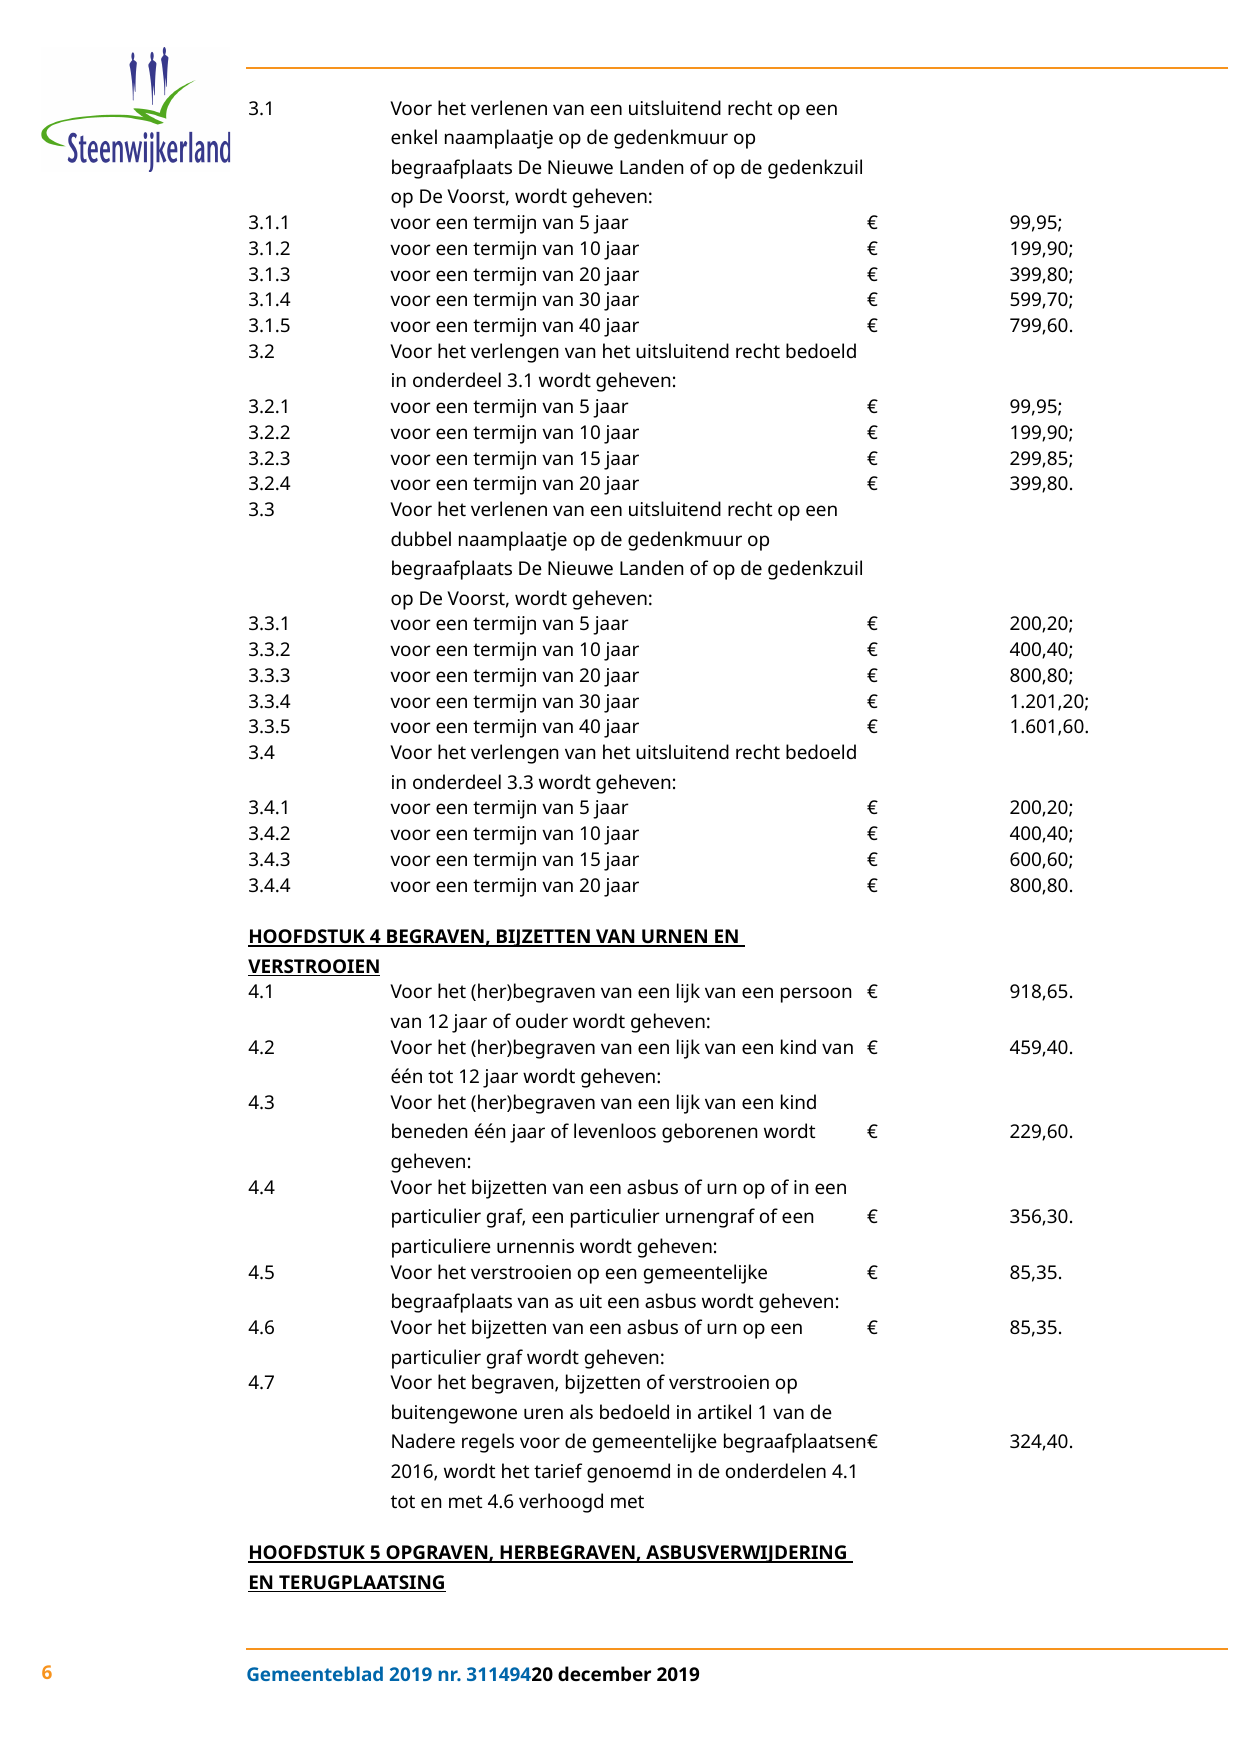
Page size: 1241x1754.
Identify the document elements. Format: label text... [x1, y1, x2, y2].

table_cell 399,80. [1009, 470, 1152, 496]
table_cell 3.2.1 [248, 393, 390, 419]
table_cell € [867, 611, 1009, 636]
table_cell 99,95; [1009, 393, 1152, 419]
table_cell € [867, 445, 1009, 470]
table_cell 599,70; [1009, 286, 1152, 312]
table_cell € [867, 688, 1009, 713]
table_cell [867, 898, 1009, 923]
table_cell Voor het verstrooien op een gemeentelijke begraafplaats van as uit een asbus wordt geheven: [390, 1259, 867, 1314]
table_cell voor een termijn van 30 jaar [390, 286, 867, 312]
table_cell € [867, 286, 1009, 312]
table_cell 4.2 [248, 1034, 390, 1089]
picture [41, 47, 231, 172]
table_cell 4.7 [248, 1370, 390, 1514]
table_cell 85,35. [1009, 1314, 1152, 1369]
table_cell HOOFDSTUK 4 BEGRAVEN, BIJZETTEN VAN URNEN EN VERSTROOIEN [248, 923, 867, 978]
table_cell 3.2.4 [248, 470, 390, 496]
table_cell Voor het verlenen van een uitsluitend recht op een enkel naamplaatje op de gedenkmuur op begraafplaats De Nieuwe Landen of op de gedenkzuil op De Voorst, wordt geheven: [390, 95, 867, 209]
table_cell Voor het (her)begraven van een lijk van een kind van één tot 12 jaar wordt geheven: [390, 1034, 867, 1089]
table_cell € [867, 979, 1009, 1034]
table_cell 799,60. [1009, 312, 1152, 338]
table_cell 1.601,60. [1009, 714, 1152, 739]
table_cell 3.3.2 [248, 636, 390, 662]
table_cell [248, 898, 390, 923]
table_cell voor een termijn van 5 jaar [390, 795, 867, 820]
table_cell voor een termijn van 15 jaar [390, 846, 867, 872]
table_cell Voor het verlengen van het uitsluitend recht bedoeld in onderdeel 3.3 wordt geheven: [390, 739, 867, 794]
table_cell € [867, 1314, 1009, 1369]
table_cell 3.4.1 [248, 795, 390, 820]
table_cell 3.2.2 [248, 419, 390, 445]
table_cell 4.5 [248, 1259, 390, 1314]
table_cell 99,95; [1009, 209, 1152, 235]
table_cell [867, 1514, 1009, 1539]
table_cell € [867, 662, 1009, 688]
table_cell 800,80; [1009, 662, 1152, 688]
table_cell 3.1.2 [248, 235, 390, 261]
table_cell 3.4.2 [248, 820, 390, 846]
table_cell 3.3.1 [248, 611, 390, 636]
table_cell 3.1 [248, 95, 390, 209]
table_cell 399,80; [1009, 261, 1152, 286]
table_cell 4.6 [248, 1314, 390, 1369]
table_cell Voor het (her)begraven van een lijk van een persoon van 12 jaar of ouder wordt geheven: [390, 979, 867, 1034]
table_cell voor een termijn van 10 jaar [390, 636, 867, 662]
table_cell 85,35. [1009, 1259, 1152, 1314]
table_cell [1009, 1539, 1152, 1595]
table_cell 199,90; [1009, 235, 1152, 261]
table_cell € [867, 209, 1009, 235]
table_cell [867, 1539, 1009, 1595]
table_cell € [867, 1089, 1009, 1174]
table_cell 3.4.4 [248, 872, 390, 897]
table_cell 459,40. [1009, 1034, 1152, 1089]
table_cell € [867, 1259, 1009, 1314]
table_cell Voor het bijzetten van een asbus of urn op een particulier graf wordt geheven: [390, 1314, 867, 1369]
table_cell 3.1.5 [248, 312, 390, 338]
table_cell 229,60. [1009, 1089, 1152, 1174]
table_cell Voor het begraven, bijzetten of verstrooien op buitengewone uren als bedoeld in artikel 1 van de Nadere regels voor de gemeentelijke begraafplaatsen 2016, wordt het tarief genoemd in de onderdelen 4.1 tot en met 4.6 verhoogd met [390, 1370, 867, 1514]
table_cell 3.3.4 [248, 688, 390, 713]
table_cell € [867, 312, 1009, 338]
table_cell 3.3 [248, 496, 390, 611]
table_cell voor een termijn van 10 jaar [390, 820, 867, 846]
table_cell [1009, 496, 1152, 611]
table_cell [390, 1514, 867, 1539]
table_cell [1009, 1514, 1152, 1539]
table_cell € [867, 235, 1009, 261]
table_cell 1.201,20; [1009, 688, 1152, 713]
table_cell 3.1.3 [248, 261, 390, 286]
table_cell voor een termijn van 20 jaar [390, 261, 867, 286]
table_cell € [867, 714, 1009, 739]
table_cell € [867, 1370, 1009, 1514]
table_cell voor een termijn van 40 jaar [390, 714, 867, 739]
table_cell 4.1 [248, 979, 390, 1034]
table_cell € [867, 261, 1009, 286]
table_cell voor een termijn van 5 jaar [390, 393, 867, 419]
table_cell voor een termijn van 5 jaar [390, 611, 867, 636]
table_cell € [867, 846, 1009, 872]
table_cell [390, 898, 867, 923]
table_cell € [867, 419, 1009, 445]
table_cell voor een termijn van 5 jaar [390, 209, 867, 235]
table_cell € [867, 820, 1009, 846]
table_cell 200,20; [1009, 611, 1152, 636]
table_cell 3.4 [248, 739, 390, 794]
table_cell [867, 739, 1009, 794]
table_cell 3.3.5 [248, 714, 390, 739]
table_cell voor een termijn van 10 jaar [390, 419, 867, 445]
table_cell 800,80. [1009, 872, 1152, 897]
table_cell [1009, 338, 1152, 393]
table_cell [867, 95, 1009, 209]
table_cell € [867, 470, 1009, 496]
table_cell [1009, 739, 1152, 794]
table_cell 600,60; [1009, 846, 1152, 872]
table_cell [867, 338, 1009, 393]
table_cell € [867, 393, 1009, 419]
table_cell 4.3 [248, 1089, 390, 1174]
table_cell € [867, 795, 1009, 820]
table_cell € [867, 1034, 1009, 1089]
table_cell voor een termijn van 20 jaar [390, 872, 867, 897]
table_cell 324,40. [1009, 1370, 1152, 1514]
table_cell [1009, 95, 1152, 209]
table_cell [867, 496, 1009, 611]
table_cell voor een termijn van 10 jaar [390, 235, 867, 261]
table_cell [867, 923, 1009, 978]
table_cell 400,40; [1009, 820, 1152, 846]
table_cell 400,40; [1009, 636, 1152, 662]
table_cell voor een termijn van 20 jaar [390, 470, 867, 496]
table_cell 3.2.3 [248, 445, 390, 470]
table_cell 3.1.4 [248, 286, 390, 312]
table_cell 200,20; [1009, 795, 1152, 820]
table_cell 918,65. [1009, 979, 1152, 1034]
table_cell 199,90; [1009, 419, 1152, 445]
table_cell voor een termijn van 40 jaar [390, 312, 867, 338]
table_cell 356,30. [1009, 1174, 1152, 1259]
table_cell [1009, 923, 1152, 978]
table_cell 299,85; [1009, 445, 1152, 470]
table_cell 3.2 [248, 338, 390, 393]
table_cell Voor het verlenen van een uitsluitend recht op een dubbel naamplaatje op de gedenkmuur op begraafplaats De Nieuwe Landen of op de gedenkzuil op De Voorst, wordt geheven: [390, 496, 867, 611]
table_cell voor een termijn van 30 jaar [390, 688, 867, 713]
table_cell HOOFDSTUK 5 OPGRAVEN, HERBEGRAVEN, ASBUSVERWIJDERING EN TERUGPLAATSING [248, 1539, 867, 1595]
table_cell 4.4 [248, 1174, 390, 1259]
table_cell Voor het bijzetten van een asbus of urn op of in een particulier graf, een particulier urnengraf of een particuliere urnennis wordt geheven: [390, 1174, 867, 1259]
table_cell € [867, 872, 1009, 897]
table_cell [1009, 898, 1152, 923]
table_cell € [867, 1174, 1009, 1259]
table_cell 3.3.3 [248, 662, 390, 688]
table_cell voor een termijn van 15 jaar [390, 445, 867, 470]
table_cell Voor het verlengen van het uitsluitend recht bedoeld in onderdeel 3.1 wordt geheven: [390, 338, 867, 393]
table_cell Voor het (her)begraven van een lijk van een kind beneden één jaar of levenloos geborenen wordt geheven: [390, 1089, 867, 1174]
table_cell 3.1.1 [248, 209, 390, 235]
table_cell [248, 1514, 390, 1539]
table_cell 3.4.3 [248, 846, 390, 872]
table_cell voor een termijn van 20 jaar [390, 662, 867, 688]
table_cell € [867, 636, 1009, 662]
